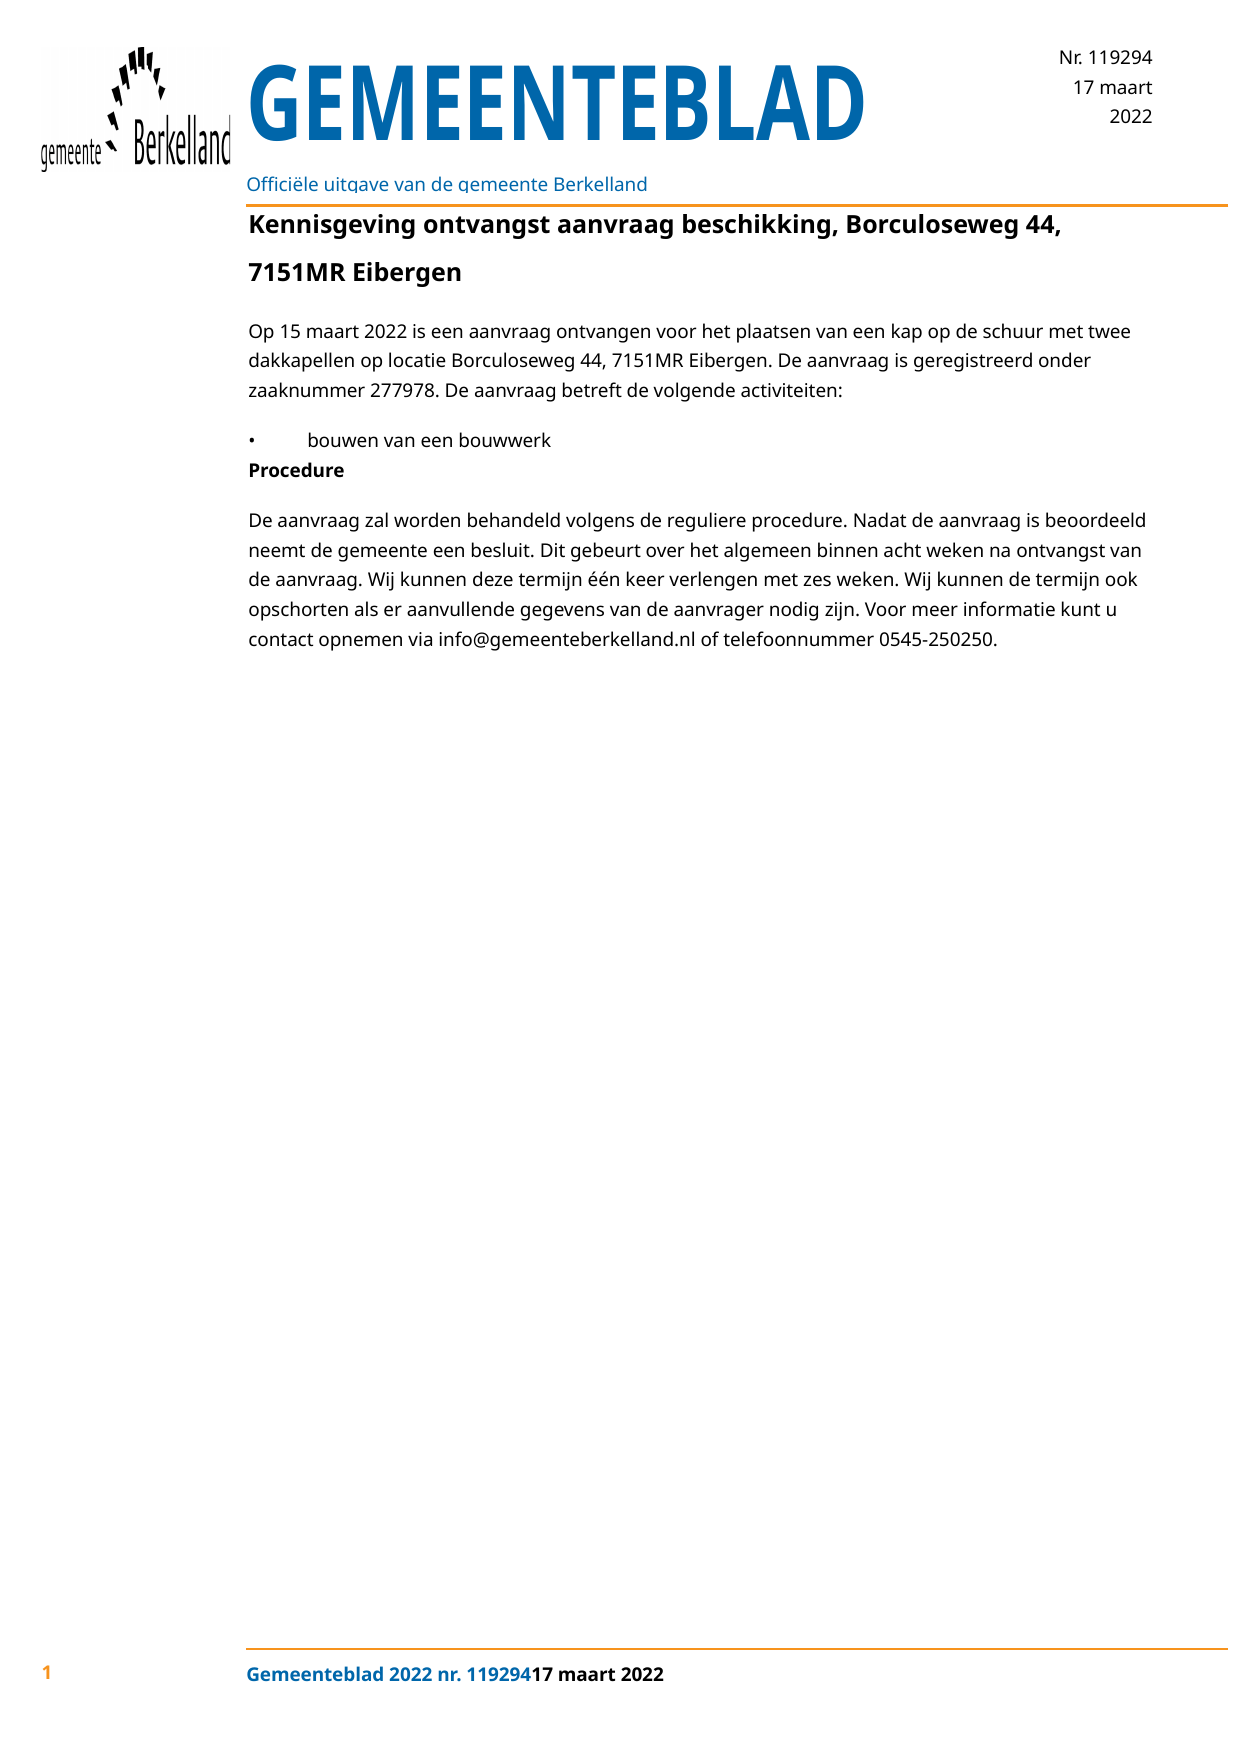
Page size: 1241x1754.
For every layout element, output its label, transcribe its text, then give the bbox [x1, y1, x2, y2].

text Kennisgeving ontvangst aanvraag beschikking, Borculoseweg 44, 7151MR Eibergen [248, 207, 1152, 288]
text De aanvraag zal worden behandeld volgens de reguliere procedure. Nadat de aanvraag is beoordeeld neemt de gemeente een besluit. Dit gebeurt over het algemeen binnen acht weken na ontvangst van de aanvraag. Wij kunnen deze termijn één keer verlengen met zes weken. Wij kunnen de termijn ook opschorten als er aanvullende gegevens van de aanvrager nodig zijn. Voor meer informatie kunt u contact opnemen via info@gemeenteberkelland.nl of telefoonnummer 0545-250250. [248, 507, 1152, 652]
text Op 15 maart 2022 is een aanvraag ontvangen voor het plaatsen van een kap op de schuur met twee dakkapellen op locatie Borculoseweg 44, 7151MR Eibergen. De aanvraag is geregistreerd onder zaaknummer 277978. De aanvraag betreft de volgende activiteiten: [248, 318, 1152, 403]
picture [41, 47, 231, 172]
text Procedure [248, 457, 1152, 483]
list bouwen van een bouwwerk [248, 427, 1152, 453]
